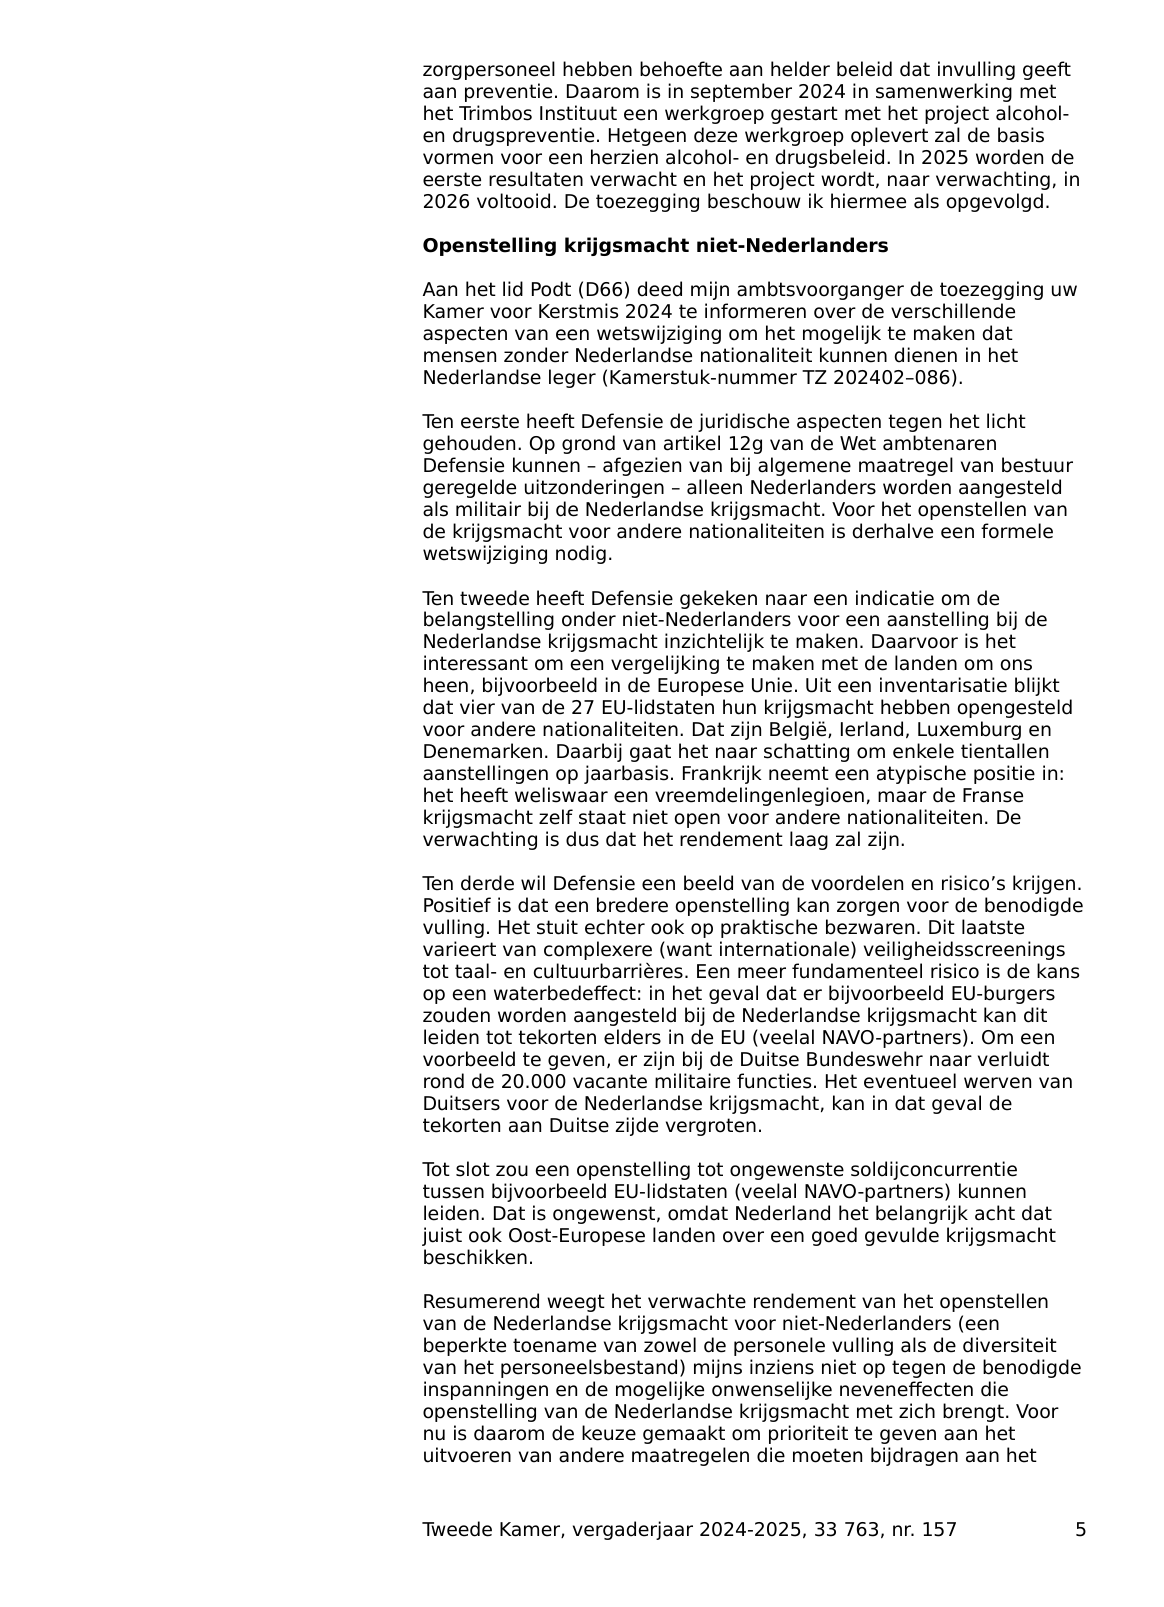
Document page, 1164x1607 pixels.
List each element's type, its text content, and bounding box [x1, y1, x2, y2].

text Resumerend weegt het verwachte rendement van het openstellen van de Nederlandse krijgsmacht voor niet-Nederlanders (een beperkte toename van zowel de personele vulling als de diversiteit van het personeelsbestand) mijns inziens niet op tegen de benodigde inspanningen en de mogelijke onwenselijke neveneffecten die openstelling van de Nederlandse krijgsmacht met zich brengt. Voor nu is daarom de keuze gemaakt om prioriteit te geven aan het uitvoeren van andere maatregelen die moeten bijdragen aan het [422, 1291, 1087, 1467]
text Ten derde wil Defensie een beeld van de voordelen en risico’s krijgen. Positief is dat een bredere openstelling kan zorgen voor de benodigde vulling. Het stuit echter ook op praktische bezwaren. Dit laatste varieert van complexere (want internationale) veiligheidsscreenings tot taal- en cultuurbarrières. Een meer fundamenteel risico is de kans op een waterbedeffect: in het geval dat er bijvoorbeeld EU-burgers zouden worden aangesteld bij de Nederlandse krijgsmacht kan dit leiden tot tekorten elders in de EU (veelal NAVO-partners). Om een voorbeeld te geven, er zijn bij de Duitse Bundeswehr naar verluidt rond de 20.000 vacante militaire functies. Het eventueel werven van Duitsers voor de Nederlandse krijgsmacht, kan in dat geval de tekorten aan Duitse zijde vergroten. [422, 873, 1087, 1137]
subtitle Openstelling krijgsmacht niet-Nederlanders [422, 235, 1087, 257]
text Aan het lid Podt (D66) deed mijn ambtsvoorganger de toezegging uw Kamer voor Kerstmis 2024 te informeren over de verschillende aspecten van een wetswijziging om het mogelijk te maken dat mensen zonder Nederlandse nationaliteit kunnen dienen in het Nederlandse leger (Kamerstuk-nummer TZ 202402–086). [422, 279, 1087, 389]
text Tot slot zou een openstelling tot ongewenste soldijconcurrentie tussen bijvoorbeeld EU-lidstaten (veelal NAVO-partners) kunnen leiden. Dat is ongewenst, omdat Nederland het belangrijk acht dat juist ook Oost-Europese landen over een goed gevulde krijgsmacht beschikken. [422, 1159, 1087, 1269]
text zorgpersoneel hebben behoefte aan helder beleid dat invulling geeft aan preventie. Daarom is in september 2024 in samenwerking met het Trimbos Instituut een werkgroep gestart met het project alcohol- en drugspreventie. Hetgeen deze werkgroep oplevert zal de basis vormen voor een herzien alcohol- en drugsbeleid. In 2025 worden de eerste resultaten verwacht en het project wordt, naar verwachting, in 2026 voltooid. De toezegging beschouw ik hiermee als opgevolgd. [422, 59, 1087, 213]
text Ten tweede heeft Defensie gekeken naar een indicatie om de belangstelling onder niet-Nederlanders voor een aanstelling bij de Nederlandse krijgsmacht inzichtelijk te maken. Daarvoor is het interessant om een vergelijking te maken met de landen om ons heen, bijvoorbeeld in de Europese Unie. Uit een inventarisatie blijkt dat vier van de 27 EU-lidstaten hun krijgsmacht hebben opengesteld voor andere nationaliteiten. Dat zijn België, Ierland, Luxemburg en Denemarken. Daarbij gaat het naar schatting om enkele tientallen aanstellingen op jaarbasis. Frankrijk neemt een atypische positie in: het heeft weliswaar een vreemdelingenlegioen, maar de Franse krijgsmacht zelf staat niet open voor andere nationaliteiten. De verwachting is dus dat het rendement laag zal zijn. [422, 587, 1087, 851]
text Ten eerste heeft Defensie de juridische aspecten tegen het licht gehouden. Op grond van artikel 12g van de Wet ambtenaren Defensie kunnen – afgezien van bij algemene maatregel van bestuur geregelde uitzonderingen – alleen Nederlanders worden aangesteld als militair bij de Nederlandse krijgsmacht. Voor het openstellen van de krijgsmacht voor andere nationaliteiten is derhalve een formele wetswijziging nodig. [422, 411, 1087, 565]
